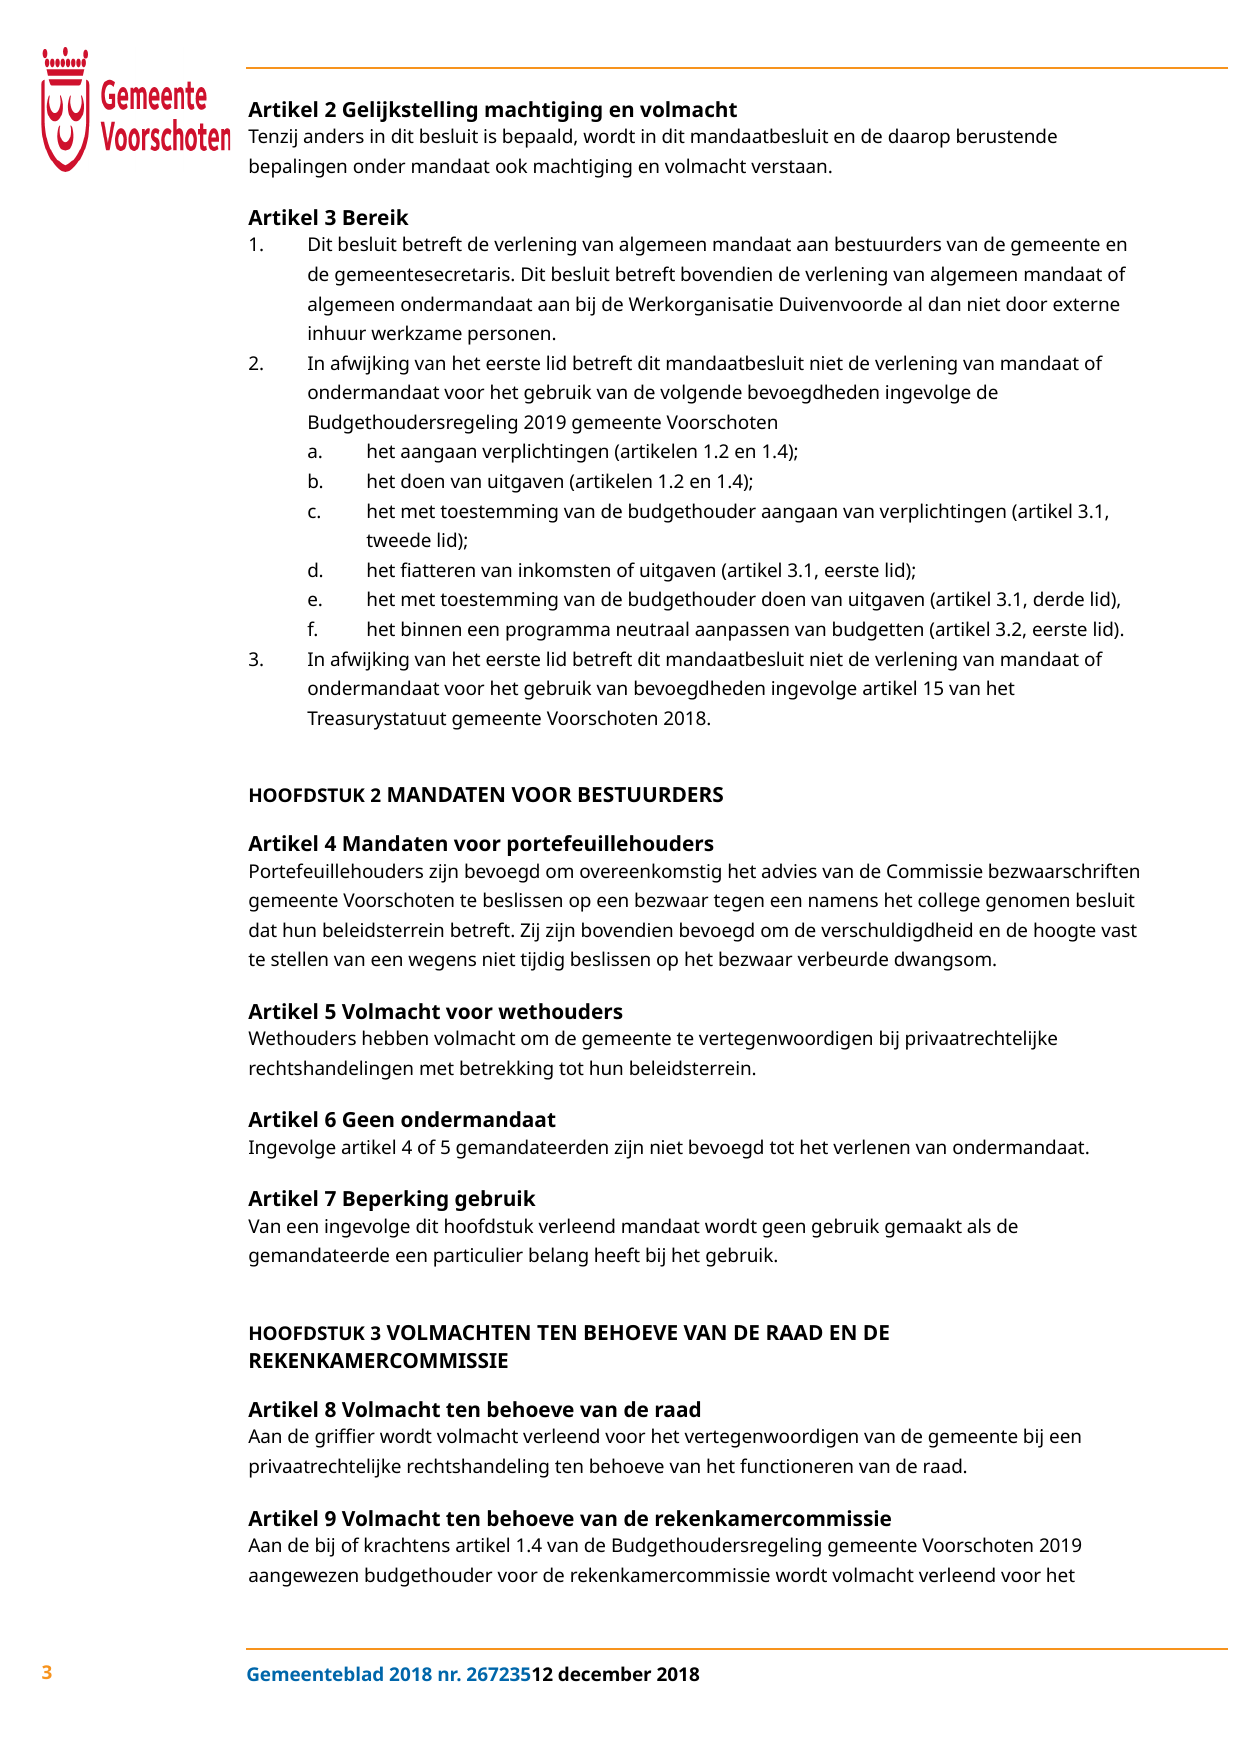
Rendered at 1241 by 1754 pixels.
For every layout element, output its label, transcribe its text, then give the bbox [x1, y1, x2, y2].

list het fiatteren van inkomsten of uitgaven (artikel 3.1, eerste lid); [307, 557, 1152, 583]
text Aan de bij of krachtens artikel 1.4 van de Budgethoudersregeling gemeente Voorschoten 2019 aangewezen budgethouder voor de rekenkamercommissie wordt volmacht verleend voor het [248, 1532, 1152, 1587]
text Ingevolge artikel 4 of 5 gemandateerden zijn niet bevoegd tot het verlenen van ondermandaat. [248, 1134, 1152, 1160]
text Artikel 7 Beperking gebruik [248, 1184, 1152, 1213]
text Artikel 4 Mandaten voor portefeuillehouders [248, 829, 1152, 858]
text Artikel 8 Volmacht ten behoeve van de raad [248, 1395, 1152, 1424]
list het binnen een programma neutraal aanpassen van budgetten (artikel 3.2, eerste lid). [307, 616, 1152, 642]
text Aan de griffier wordt volmacht verleend voor het vertegenwoordigen van de gemeente bij een privaatrechtelijke rechtshandeling ten behoeve van het functioneren van de raad. [248, 1424, 1152, 1479]
list In afwijking van het eerste lid betreft dit mandaatbesluit niet de verlening van mandaat of ondermandaat voor het gebruik van bevoegdheden ingevolge artikel 15 van het Treasurystatuut gemeente Voorschoten 2018. [248, 646, 1152, 731]
list In afwijking van het eerste lid betreft dit mandaatbesluit niet de verlening van mandaat of ondermandaat voor het gebruik van de volgende bevoegdheden ingevolge de Budgethoudersregeling 2019 gemeente Voorschoten [248, 350, 1152, 435]
text Artikel 6 Geen ondermandaat [248, 1106, 1152, 1134]
list Dit besluit betreft de verlening van algemeen mandaat aan bestuurders van de gemeente en de gemeentesecretaris. Dit besluit betreft bovendien de verlening van algemeen mandaat of algemeen ondermandaat aan bij de Werkorganisatie Duivenvoorde al dan niet door externe inhuur werkzame personen. [248, 232, 1152, 346]
text Artikel 9 Volmacht ten behoeve van de rekenkamercommissie [248, 1504, 1152, 1532]
text Artikel 2 Gelijkstelling machtiging en volmacht [248, 95, 1152, 123]
text HOOFDSTUK 3 VOLMACHTEN TEN BEHOEVE VAN DE RAAD EN DE REKENKAMERCOMMISSIE [248, 1318, 1152, 1374]
text Wethouders hebben volmacht om de gemeente te vertegenwoordigen bij privaatrechtelijke rechtshandelingen met betrekking tot hun beleidsterrein. [248, 1026, 1152, 1081]
text Van een ingevolge dit hoofdstuk verleend mandaat wordt geen gebruik gemaakt als de gemandateerde een particulier belang heeft bij het gebruik. [248, 1213, 1152, 1268]
text Portefeuillehouders zijn bevoegd om overeenkomstig het advies van de Commissie bezwaarschriften gemeente Voorschoten te beslissen op een bezwaar tegen een namens het college genomen besluit dat hun beleidsterrein betreft. Zij zijn bovendien bevoegd om de verschuldigdheid en de hoogte vast te stellen van een wegens niet tijdig beslissen op het bezwaar verbeurde dwangsom. [248, 858, 1152, 972]
list het met toestemming van de budgethouder doen van uitgaven (artikel 3.1, derde lid), [307, 587, 1152, 612]
text Tenzij anders in dit besluit is bepaald, wordt in dit mandaatbesluit en de daarop berustende bepalingen onder mandaat ook machtiging en volmacht verstaan. [248, 123, 1152, 178]
list het doen van uitgaven (artikelen 1.2 en 1.4); [307, 468, 1152, 494]
list het aangaan verplichtingen (artikelen 1.2 en 1.4); [307, 439, 1152, 464]
picture [41, 47, 231, 172]
text HOOFDSTUK 2 MANDATEN VOOR BESTUURDERS [248, 780, 1152, 809]
list het met toestemming van de budgethouder aangaan van verplichtingen (artikel 3.1, tweede lid); [307, 498, 1152, 553]
text Artikel 3 Bereik [248, 203, 1152, 232]
text Artikel 5 Volmacht voor wethouders [248, 997, 1152, 1026]
